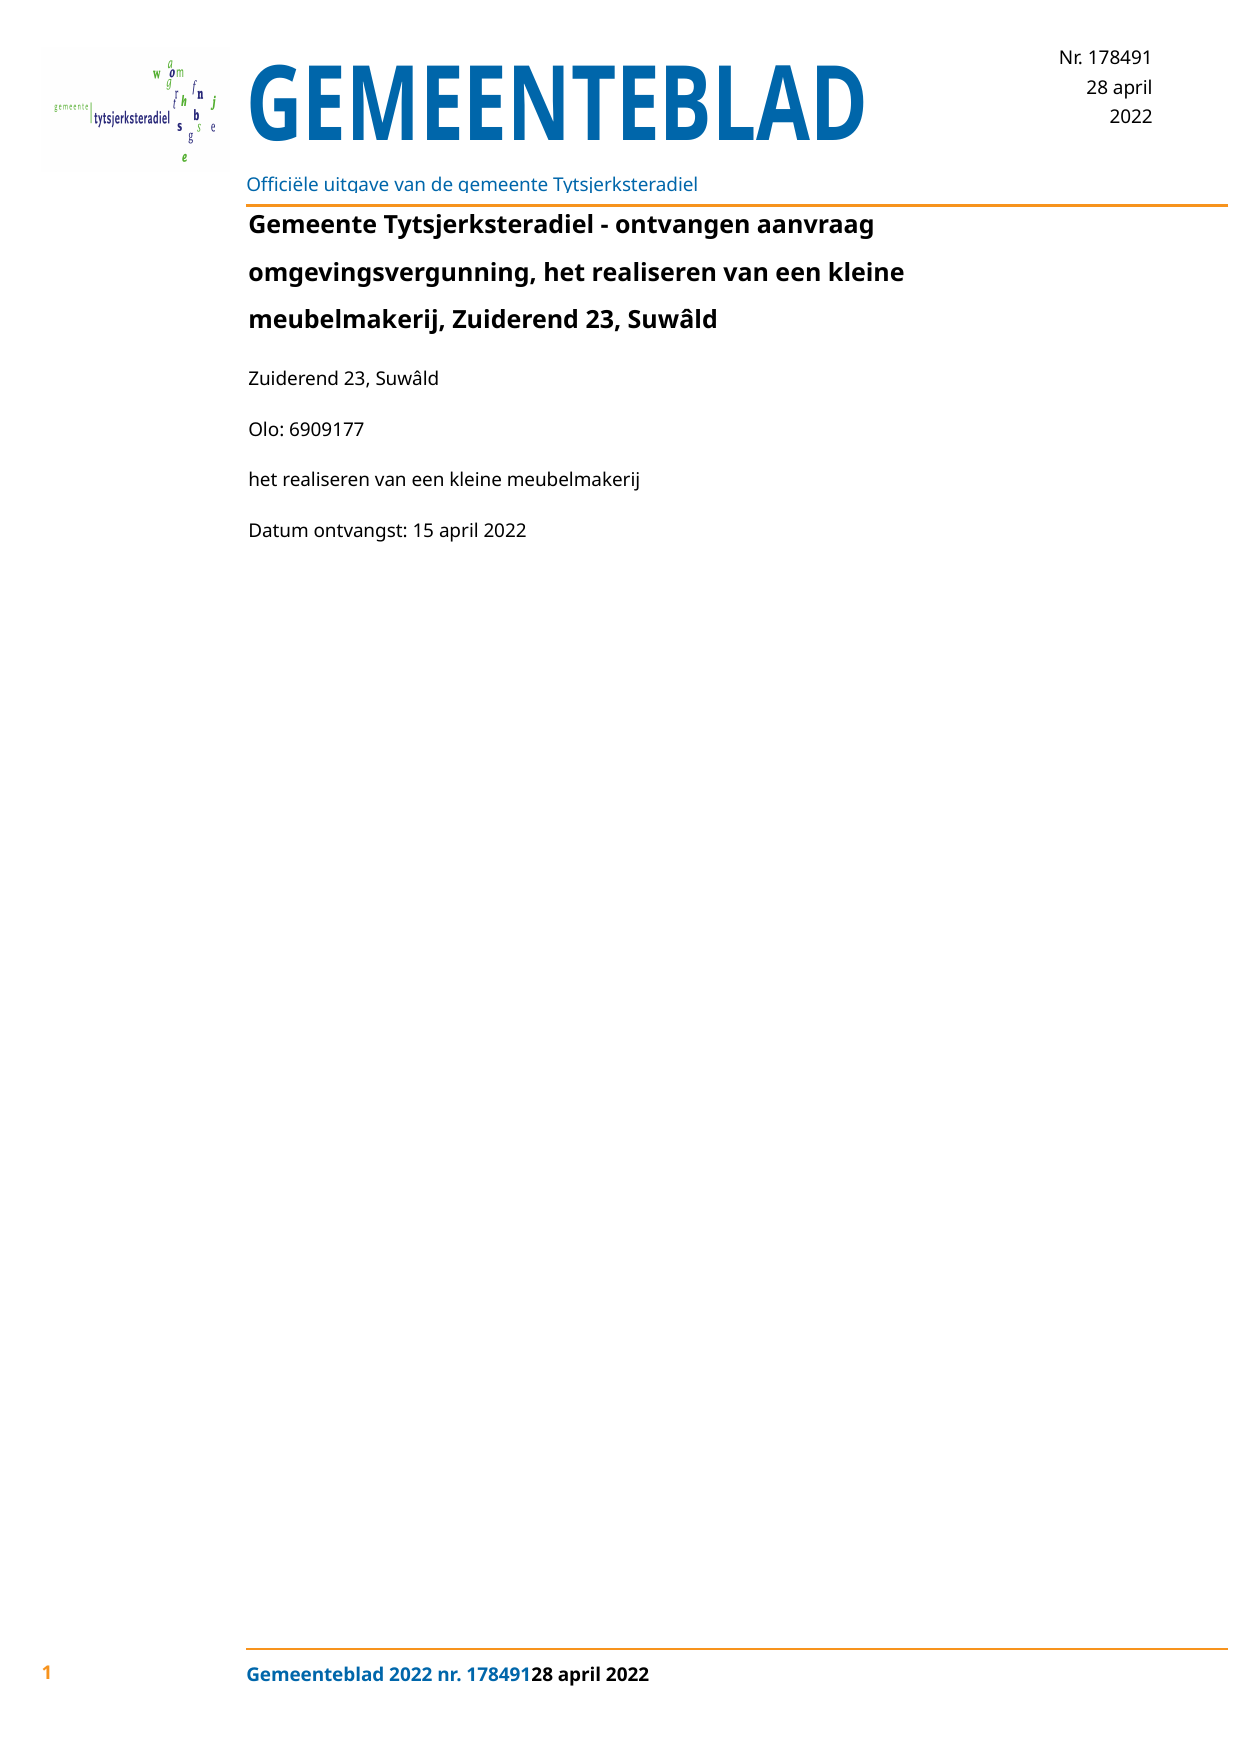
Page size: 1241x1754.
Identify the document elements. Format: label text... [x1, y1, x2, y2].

text Zuiderend 23, Suwâld [248, 366, 1152, 391]
text het realiseren van een kleine meubelmakerij [248, 466, 1152, 492]
text Gemeente Tytsjerksteradiel - ontvangen aanvraag omgevingsvergunning, het realiseren van een kleine meubelmakerij, Zuiderend 23, Suwâld [248, 207, 1152, 336]
picture [41, 47, 231, 172]
text Olo: 6909177 [248, 416, 1152, 442]
text Datum ontvangst: 15 april 2022 [248, 517, 1152, 542]
